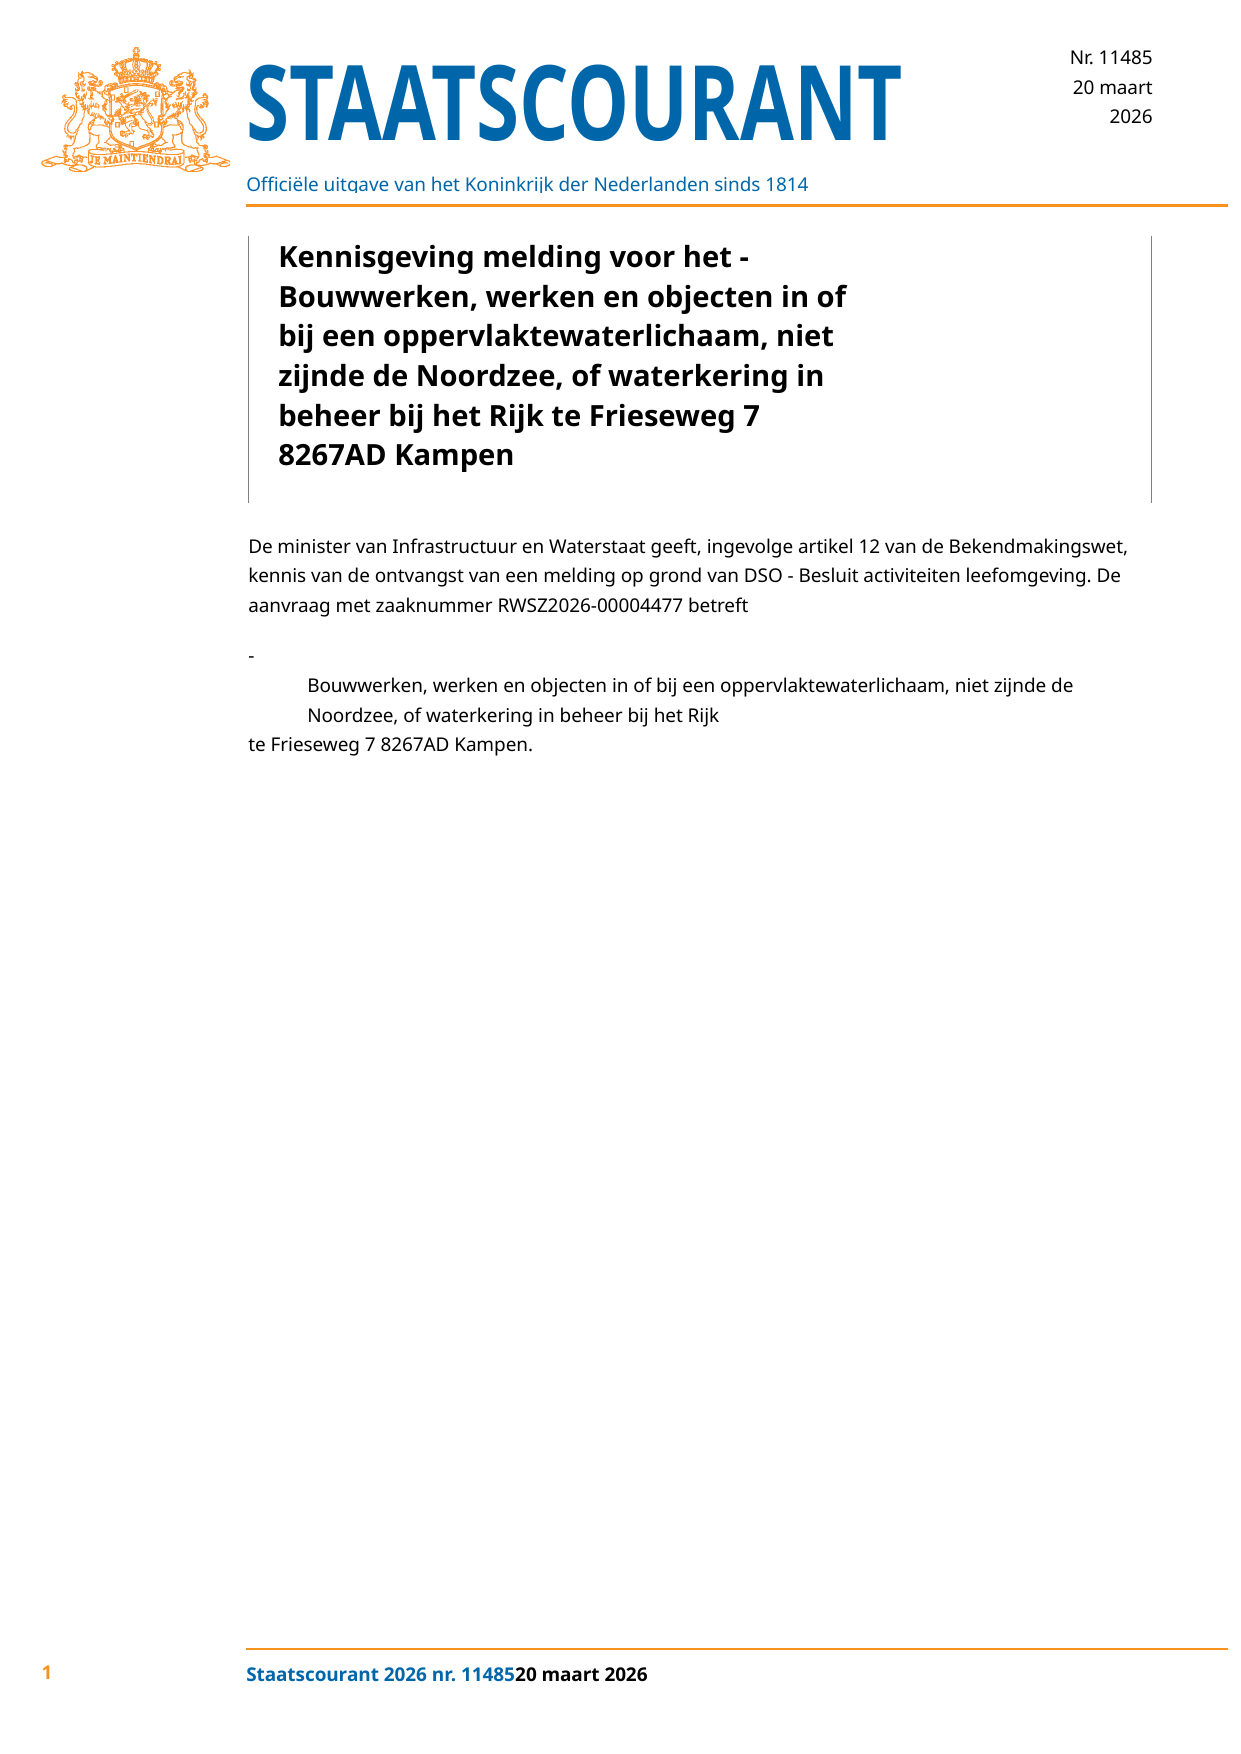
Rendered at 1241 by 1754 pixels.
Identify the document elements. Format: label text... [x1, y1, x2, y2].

table_header [850, 414, 1151, 503]
text De minister van Infrastructuur en Waterstaat geeft, ingevolge artikel 12 van de Bekendmakingswet, kennis van de ontvangst van een melding op grond van DSO - Besluit activiteiten leefomgeving. De aanvraag met zaaknummer RWSZ2026-00004477 betreft [248, 533, 1152, 618]
text te Frieseweg 7 8267AD Kampen. [248, 731, 1152, 757]
list Bouwwerken, werken en objecten in of bij een oppervlaktewaterlichaam, niet zijnde de Noordzee, of waterkering in beheer bij het Rijk [248, 672, 1152, 727]
picture [912, 236, 1090, 414]
table_header [1090, 236, 1151, 413]
table_header Kennisgeving melding voor het -Bouwwerken, werken en objecten in of bij een oppervlaktewaterlichaam, niet zijnde de Noordzee, of waterkering in beheer bij het Rijk te Frieseweg 7 8267AD Kampen [249, 236, 850, 503]
picture [41, 47, 231, 172]
table_header [850, 236, 912, 413]
